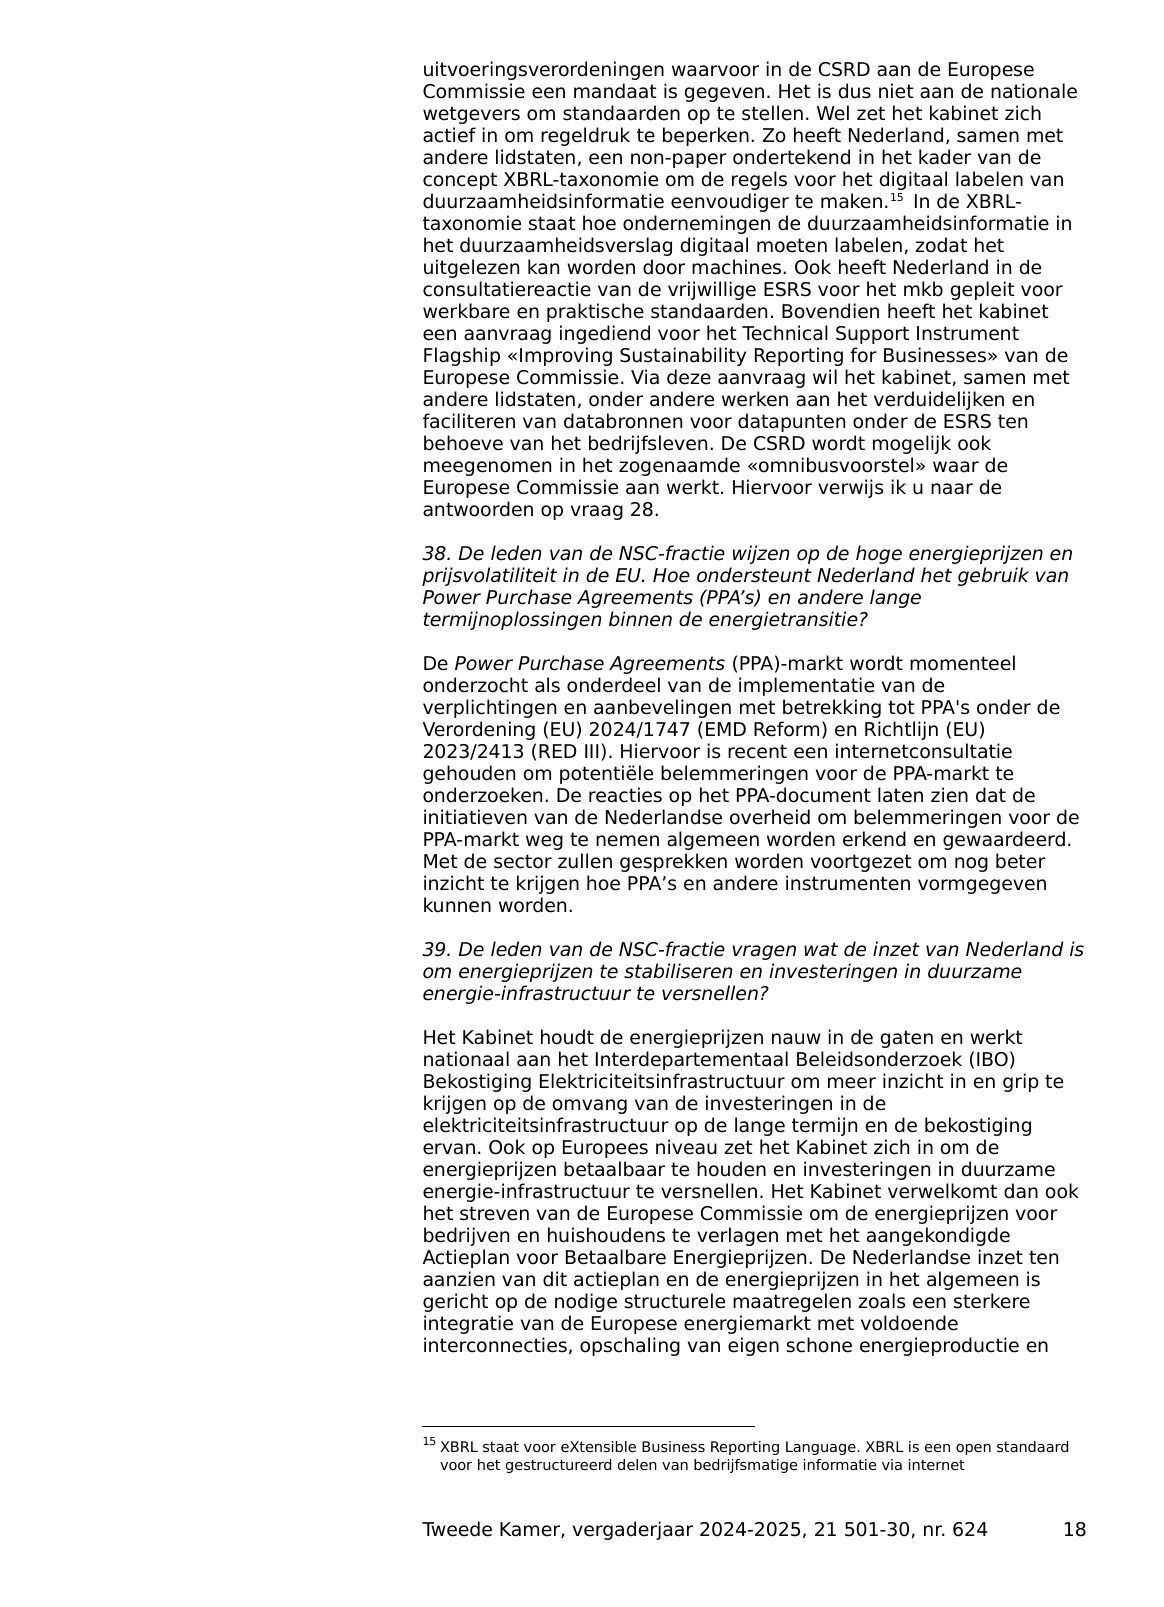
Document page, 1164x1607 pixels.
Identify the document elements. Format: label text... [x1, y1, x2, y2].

text Het Kabinet houdt de energieprijzen nauw in de gaten en werkt nationaal aan het Interdepartementaal Beleidsonderzoek (IBO) Bekostiging Elektriciteitsinfrastructuur om meer inzicht in en grip te krĳgen op de omvang van de investeringen in de elektriciteitsinfrastructuur op de lange termĳn en de bekostiging ervan. Ook op Europees niveau zet het Kabinet zich in om de energieprijzen betaalbaar te houden en investeringen in duurzame energie-infrastructuur te versnellen. Het Kabinet verwelkomt dan ook het streven van de Europese Commissie om de energieprijzen voor bedrijven en huishoudens te verlagen met het aangekondigde Actieplan voor Betaalbare Energieprijzen. De Nederlandse inzet ten aanzien van dit actieplan en de energieprijzen in het algemeen is gericht op de nodige structurele maatregelen zoals een sterkere integratie van de Europese energiemarkt met voldoende interconnecties, opschaling van eigen schone energieproductie en [422, 1027, 1087, 1357]
text 39. De leden van de NSC-fractie vragen wat de inzet van Nederland is om energieprijzen te stabiliseren en investeringen in duurzame energie-infrastructuur te versnellen? [422, 939, 1087, 1005]
text 38. De leden van de NSC-fractie wijzen op de hoge energieprijzen en prijsvolatiliteit in de EU. Hoe ondersteunt Nederland het gebruik van Power Purchase Agreements (PPA’s) en andere lange termijnoplossingen binnen de energietransitie? [422, 543, 1087, 631]
text XBRL staat voor eXtensible Business Reporting Language. XBRL is een open standaard voor het gestructureerd delen van bedrijfsmatige informatie via internet [422, 1435, 1087, 1474]
text De Power Purchase Agreements (PPA)-markt wordt momenteel onderzocht als onderdeel van de implementatie van de verplichtingen en aanbevelingen met betrekking tot PPA's onder de Verordening (EU) 2024/1747 (EMD Reform) en Richtlijn (EU) 2023/2413 (RED III). Hiervoor is recent een internetconsultatie gehouden om potentiële belemmeringen voor de PPA-markt te onderzoeken. De reacties op het PPA-document laten zien dat de initiatieven van de Nederlandse overheid om belemmeringen voor de PPA-markt weg te nemen algemeen worden erkend en gewaardeerd. Met de sector zullen gesprekken worden voortgezet om nog beter inzicht te krijgen hoe PPA’s en andere instrumenten vormgegeven kunnen worden. [422, 653, 1087, 917]
text uitvoeringsverordeningen waarvoor in de CSRD aan de Europese Commissie een mandaat is gegeven. Het is dus niet aan de nationale wetgevers om standaarden op te stellen. Wel zet het kabinet zich actief in om regeldruk te beperken. Zo heeft Nederland, samen met andere lidstaten, een non-paper ondertekend in het kader van de concept XBRL-taxonomie om de regels voor het digitaal labelen van duurzaamheidsinformatie eenvoudiger te maken. In de XBRL-taxonomie staat hoe ondernemingen de duurzaamheidsinformatie in het duurzaamheidsverslag digitaal moeten labelen, zodat het uitgelezen kan worden door machines. Ook heeft Nederland in de consultatiereactie van de vrijwillige ESRS voor het mkb gepleit voor werkbare en praktische standaarden. Bovendien heeft het kabinet een aanvraag ingediend voor het Technical Support Instrument Flagship «Improving Sustainability Reporting for Businesses» van de Europese Commissie. Via deze aanvraag wil het kabinet, samen met andere lidstaten, onder andere werken aan het verduidelijken en faciliteren van databronnen voor datapunten onder de ESRS ten behoeve van het bedrijfsleven. De CSRD wordt mogelijk ook meegenomen in het zogenaamde «omnibusvoorstel» waar de Europese Commissie aan werkt. Hiervoor verwijs ik u naar de antwoorden op vraag 28. [422, 59, 1087, 521]
